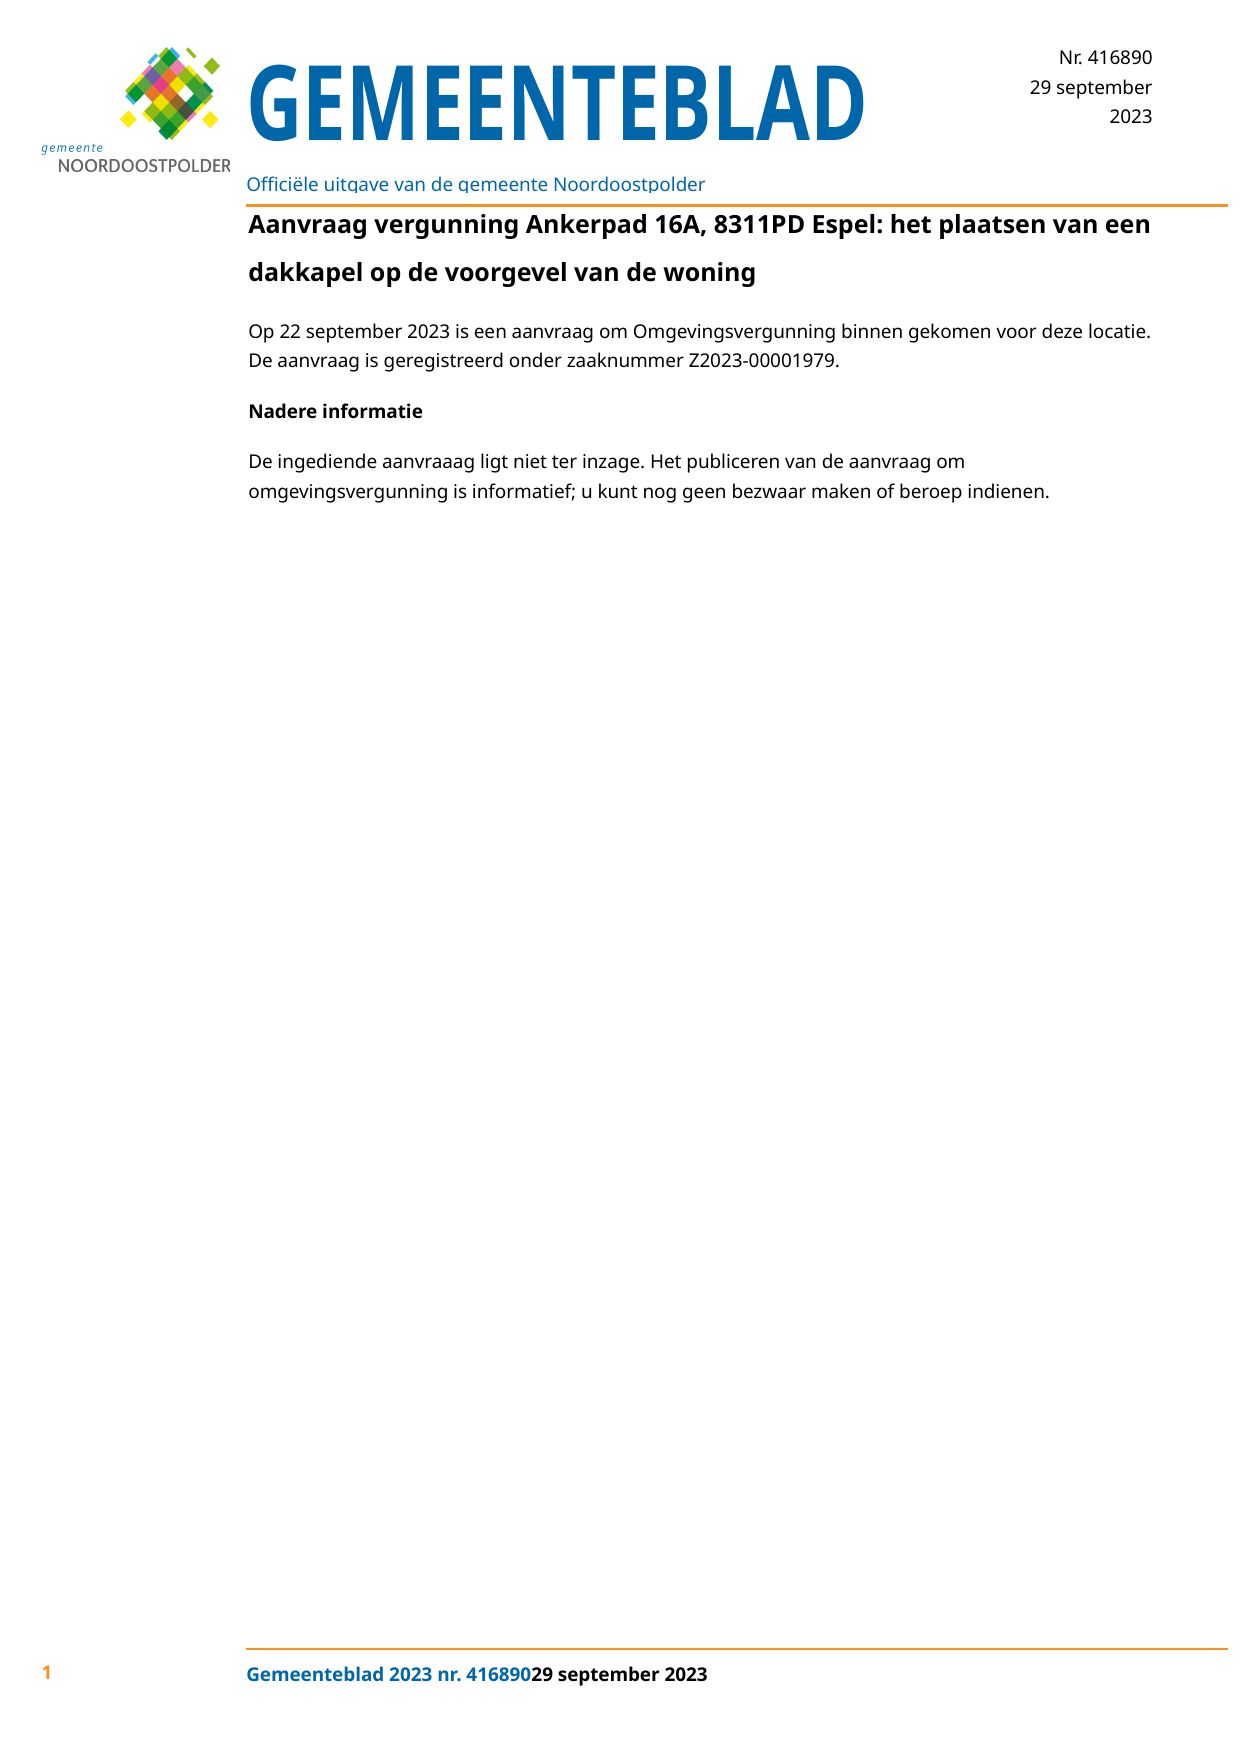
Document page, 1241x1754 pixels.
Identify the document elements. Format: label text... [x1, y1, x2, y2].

text Op 22 september 2023 is een aanvraag om Omgevingsvergunning binnen gekomen voor deze locatie. De aanvraag is geregistreerd onder zaaknummer Z2023-00001979. [248, 318, 1152, 373]
text Nadere informatie [248, 398, 1152, 424]
picture [41, 47, 231, 172]
text Aanvraag vergunning Ankerpad 16A, 8311PD Espel: het plaatsen van een dakkapel op de voorgevel van de woning [248, 207, 1152, 288]
text De ingediende aanvraaag ligt niet ter inzage. Het publiceren van de aanvraag om omgevingsvergunning is informatief; u kunt nog geen bezwaar maken of beroep indienen. [248, 448, 1152, 504]
